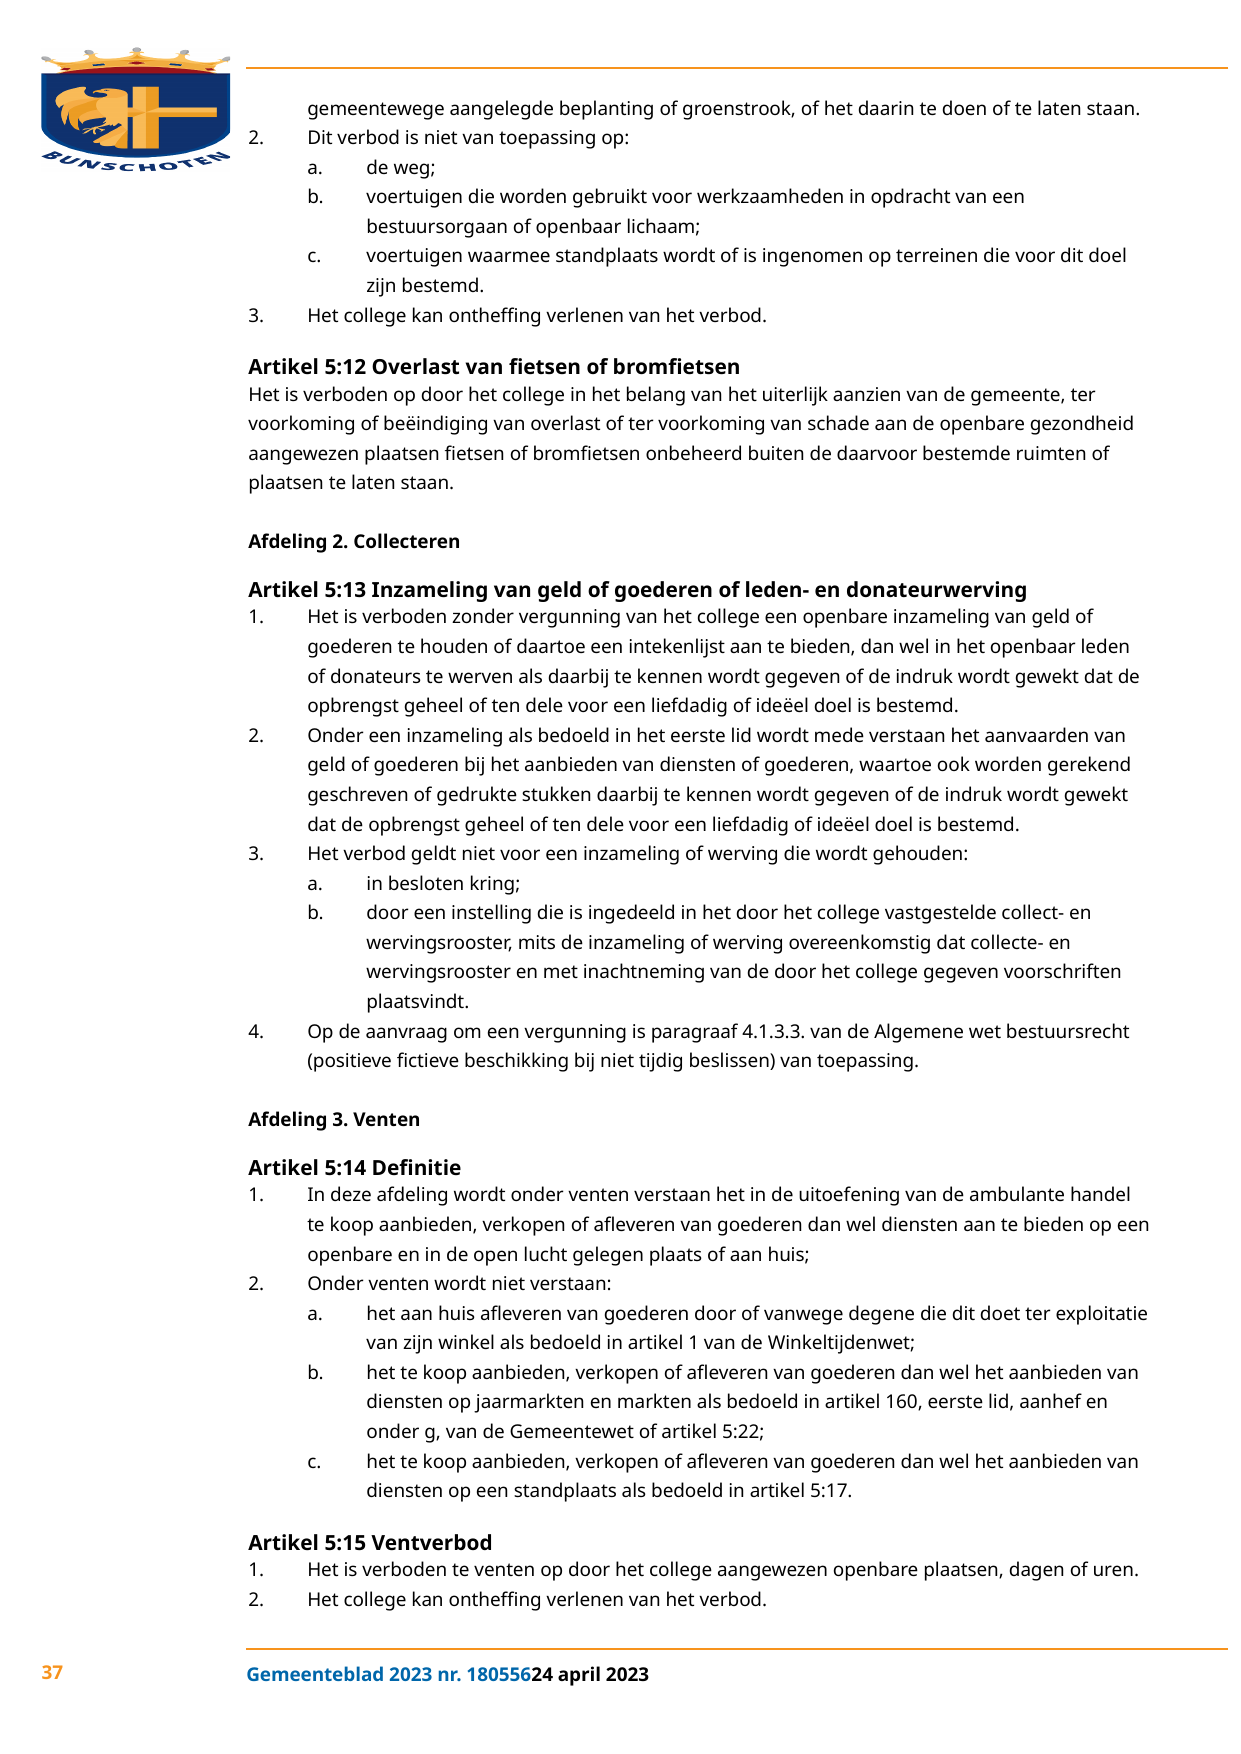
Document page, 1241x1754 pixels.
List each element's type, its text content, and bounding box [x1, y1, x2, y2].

text Het is verboden op door het college in het belang van het uiterlijk aanzien van de gemeente, ter voorkoming of beëindiging van overlast of ter voorkoming van schade aan de openbare gezondheid aangewezen plaatsen fietsen of bromfietsen onbeheerd buiten de daarvoor bestemde ruimten of plaatsen te laten staan. [248, 381, 1152, 495]
list Het verbod geldt niet voor een inzameling of werving die wordt gehouden: [248, 840, 1152, 866]
list Het college kan ontheffing verlenen van het verbod. [248, 1586, 1152, 1612]
list Onder een inzameling als bedoeld in het eerste lid wordt mede verstaan het aanvaarden van geld of goederen bij het aanbieden van diensten of goederen, waartoe ook worden gerekend geschreven of gedrukte stukken daarbij te kennen wordt gegeven of de indruk wordt gewekt dat de opbrengst geheel of ten dele voor een liefdadig of ideëel doel is bestemd. [248, 722, 1152, 836]
list Dit verbod is niet van toepassing op: [248, 124, 1152, 150]
list gemeentewege aangelegde beplanting of groenstrook, of het daarin te doen of te laten staan. [248, 95, 1152, 121]
list Onder venten wordt niet verstaan: [248, 1270, 1152, 1296]
list de weg; [307, 154, 1152, 180]
text Artikel 5:13 Inzameling van geld of goederen of leden- en donateurwerving [248, 575, 1152, 604]
list in besloten kring; [307, 870, 1152, 896]
list het te koop aanbieden, verkopen of afleveren van goederen dan wel het aanbieden van diensten op jaarmarkten en markten als bedoeld in artikel 160, eerste lid, aanhef en onder g, van de Gemeentewet of artikel 5:22; [307, 1359, 1152, 1444]
text Artikel 5:14 Definitie [248, 1153, 1152, 1182]
list het te koop aanbieden, verkopen of afleveren van goederen dan wel het aanbieden van diensten op een standplaats als bedoeld in artikel 5:17. [307, 1448, 1152, 1503]
list Het is verboden zonder vergunning van het college een openbare inzameling van geld of goederen te houden of daartoe een intekenlijst aan te bieden, dan wel in het openbaar leden of donateurs te werven als daarbij te kennen wordt gegeven of de indruk wordt gewekt dat de opbrengst geheel of ten dele voor een liefdadig of ideëel doel is bestemd. [248, 604, 1152, 718]
text Artikel 5:12 Overlast van fietsen of bromfietsen [248, 352, 1152, 381]
text Afdeling 2. Collecteren [248, 529, 1152, 554]
list het aan huis afleveren van goederen door of vanwege degene die dit doet ter exploitatie van zijn winkel als bedoeld in artikel 1 van de Winkeltijdenwet; [307, 1300, 1152, 1355]
text Artikel 5:15 Ventverbod [248, 1528, 1152, 1556]
list In deze afdeling wordt onder venten verstaan het in de uitoefening van de ambulante handel te koop aanbieden, verkopen of afleveren van goederen dan wel diensten aan te bieden op een openbare en in de open lucht gelegen plaats of aan huis; [248, 1182, 1152, 1266]
list voertuigen die worden gebruikt voor werkzaamheden in opdracht van een bestuursorgaan of openbaar lichaam; [307, 183, 1152, 239]
list voertuigen waarmee standplaats wordt of is ingenomen op terreinen die voor dit doel zijn bestemd. [307, 243, 1152, 298]
list Het is verboden te venten op door het college aangewezen openbare plaatsen, dagen of uren. [248, 1556, 1152, 1582]
list Het college kan ontheffing verlenen van het verbod. [248, 302, 1152, 328]
text Afdeling 3. Venten [248, 1107, 1152, 1132]
list door een instelling die is ingedeeld in het door het college vastgestelde collect- en wervingsrooster, mits de inzameling of werving overeenkomstig dat collecte- en wervingsrooster en met inachtneming van de door het college gegeven voorschriften plaatsvindt. [307, 899, 1152, 1014]
list Op de aanvraag om een vergunning is paragraaf 4.1.3.3. van de Algemene wet bestuursrecht (positieve fictieve beschikking bij niet tijdig beslissen) van toepassing. [248, 1018, 1152, 1073]
picture [41, 47, 231, 172]
